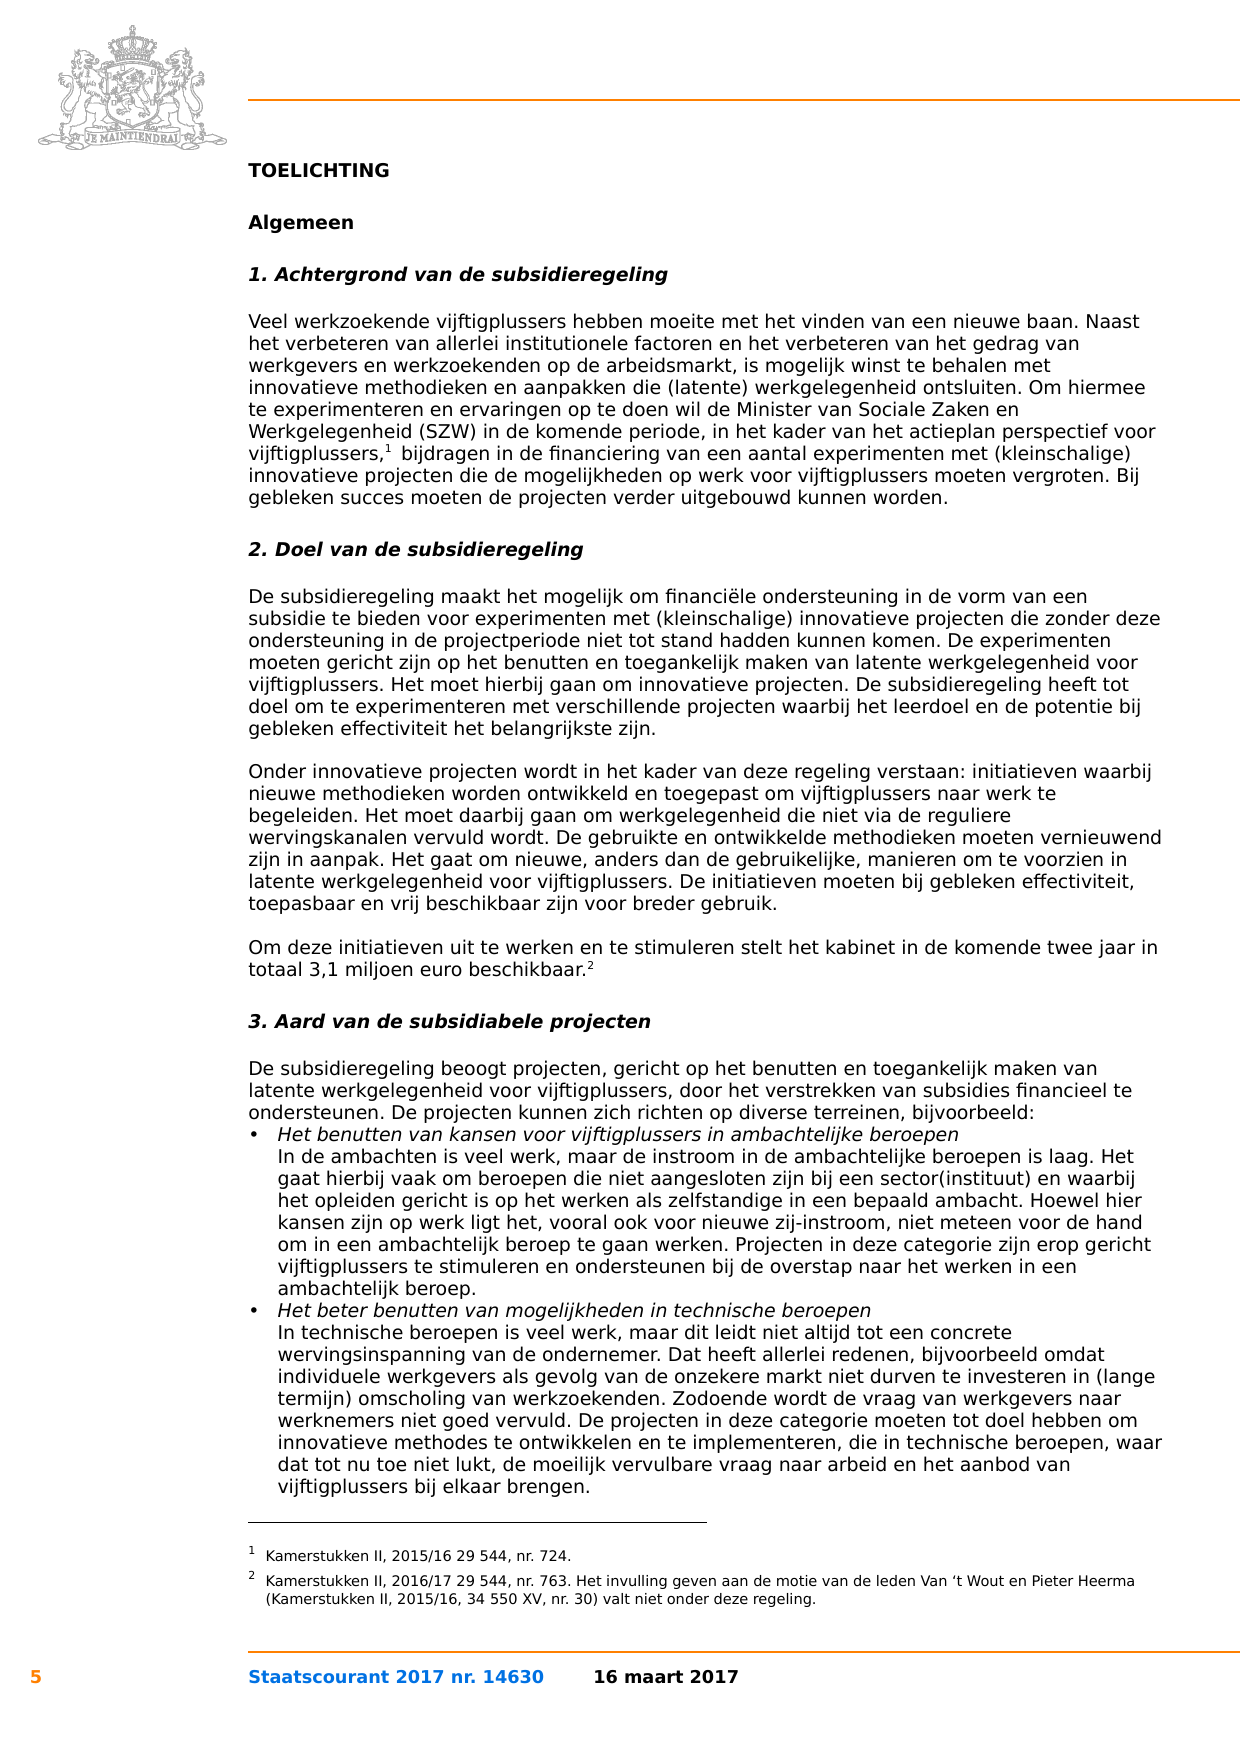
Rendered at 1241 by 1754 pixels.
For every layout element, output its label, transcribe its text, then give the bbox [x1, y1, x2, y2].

text • Het benutten van kansen voor vijftigplussers in ambachtelijke beroepen [248, 1124, 1163, 1146]
subtitle 1. Achtergrond van de subsidieregeling [248, 264, 1163, 286]
text Kamerstukken II, 2016/17 29 544, nr. 763. Het invulling geven aan de motie van de leden Van ‘t Wout en Pieter Heerma (Kamerstukken II, 2015/16, 34 550 XV, nr. 30) valt niet onder deze regeling. [248, 1569, 1163, 1608]
text In technische beroepen is veel werk, maar dit leidt niet altijd tot een concrete wervingsinspanning van de ondernemer. Dat heeft allerlei redenen, bijvoorbeeld omdat individuele werkgevers als gevolg van de onzekere markt niet durven te investeren in (lange termijn) omscholing van werkzoekenden. Zodoende wordt de vraag van werkgevers naar werknemers niet goed vervuld. De projecten in deze categorie moeten tot doel hebben om innovatieve methodes te ontwikkelen en te implementeren, die in technische beroepen, waar dat tot nu toe niet lukt, de moeilijk vervulbare vraag naar arbeid en het aanbod van vijftigplussers bij elkaar brengen. [277, 1322, 1163, 1498]
subtitle 2. Doel van de subsidieregeling [248, 539, 1163, 561]
subtitle TOELICHTING [248, 160, 1163, 182]
subtitle Algemeen [248, 212, 1163, 234]
picture [38, 25, 227, 150]
text Onder innovatieve projecten wordt in het kader van deze regeling verstaan: initiatieven waarbij nieuwe methodieken worden ontwikkeld en toegepast om vijftigplussers naar werk te begeleiden. Het moet daarbij gaan om werkgelegenheid die niet via de reguliere wervingskanalen vervuld wordt. De gebruikte en ontwikkelde methodieken moeten vernieuwend zijn in aanpak. Het gaat om nieuwe, anders dan de gebruikelijke, manieren om te voorzien in latente werkgelegenheid voor vijftigplussers. De initiatieven moeten bij gebleken effectiviteit, toepasbaar en vrij beschikbaar zijn voor breder gebruik. [248, 761, 1163, 915]
text • Het beter benutten van mogelijkheden in technische beroepen [248, 1300, 1163, 1322]
text Kamerstukken II, 2015/16 29 544, nr. 724. [248, 1544, 1163, 1566]
text Veel werkzoekende vijftigplussers hebben moeite met het vinden van een nieuwe baan. Naast het verbeteren van allerlei institutionele factoren en het verbeteren van het gedrag van werkgevers en werkzoekenden op de arbeidsmarkt, is mogelijk winst te behalen met innovatieve methodieken en aanpakken die (latente) werkgelegenheid ontsluiten. Om hiermee te experimenteren en ervaringen op te doen wil de Minister van Sociale Zaken en Werkgelegenheid (SZW) in de komende periode, in het kader van het actieplan perspectief voor vijftigplussers, bijdragen in de financiering van een aantal experimenten met (kleinschalige) innovatieve projecten die de mogelijkheden op werk voor vijftigplussers moeten vergroten. Bij gebleken succes moeten de projecten verder uitgebouwd kunnen worden. [248, 311, 1163, 509]
text De subsidieregeling maakt het mogelijk om financiële ondersteuning in de vorm van een subsidie te bieden voor experimenten met (kleinschalige) innovatieve projecten die zonder deze ondersteuning in de projectperiode niet tot stand hadden kunnen komen. De experimenten moeten gericht zijn op het benutten en toegankelijk maken van latente werkgelegenheid voor vijftigplussers. Het moet hierbij gaan om innovatieve projecten. De subsidieregeling heeft tot doel om te experimenteren met verschillende projecten waarbij het leerdoel en de potentie bij gebleken effectiviteit het belangrijkste zijn. [248, 586, 1163, 739]
text Om deze initiatieven uit te werken en te stimuleren stelt het kabinet in de komende twee jaar in totaal 3,1 miljoen euro beschikbaar. [248, 937, 1163, 981]
text In de ambachten is veel werk, maar de instroom in de ambachtelijke beroepen is laag. Het gaat hierbij vaak om beroepen die niet aangesloten zijn bij een sector(instituut) en waarbij het opleiden gericht is op het werken als zelfstandige in een bepaald ambacht. Hoewel hier kansen zijn op werk ligt het, vooral ook voor nieuwe zij-instroom, niet meteen voor de hand om in een ambachtelijk beroep te gaan werken. Projecten in deze categorie zijn erop gericht vijftigplussers te stimuleren en ondersteunen bij de overstap naar het werken in een ambachtelijk beroep. [277, 1146, 1163, 1300]
subtitle 3. Aard van de subsidiabele projecten [248, 1011, 1163, 1033]
text De subsidieregeling beoogt projecten, gericht op het benutten en toegankelijk maken van latente werkgelegenheid voor vijftigplussers, door het verstrekken van subsidies financieel te ondersteunen. De projecten kunnen zich richten op diverse terreinen, bijvoorbeeld: [248, 1058, 1163, 1124]
